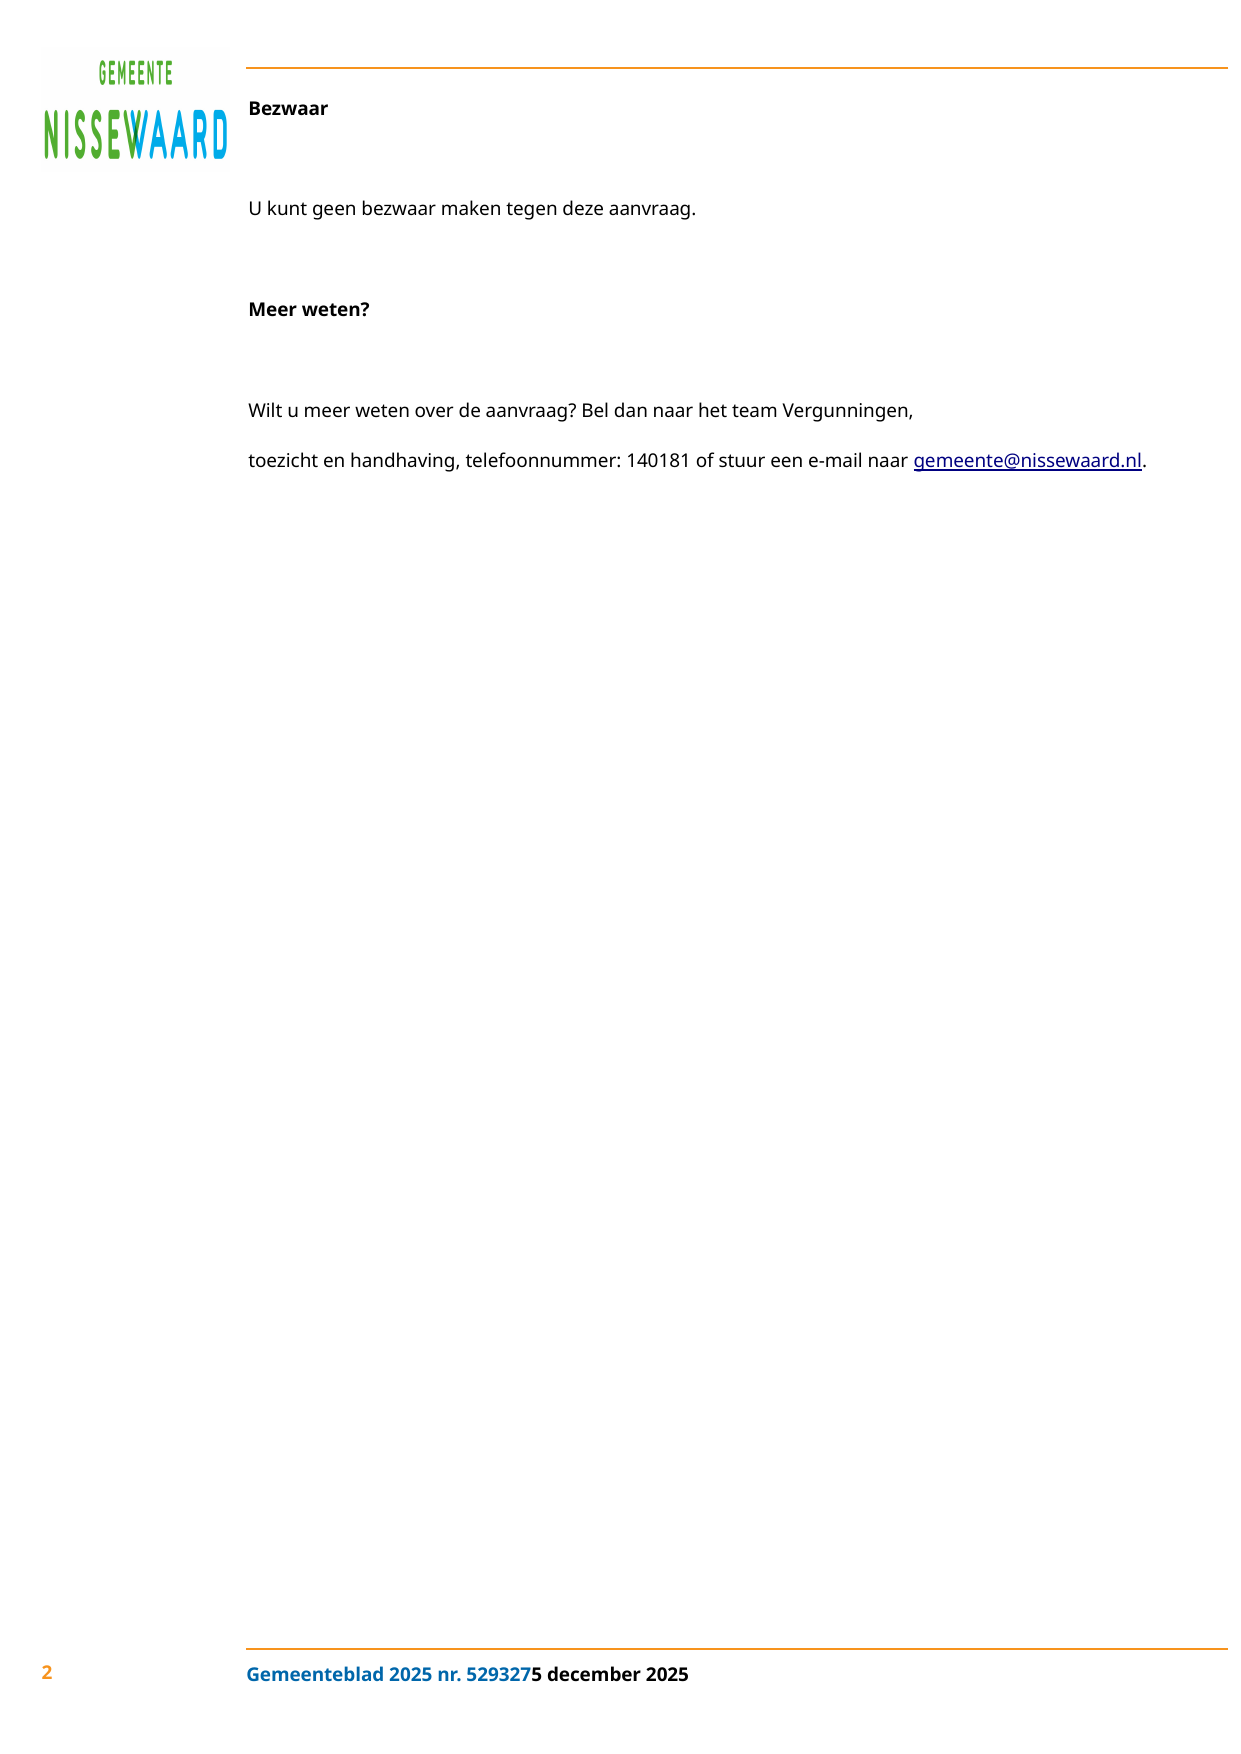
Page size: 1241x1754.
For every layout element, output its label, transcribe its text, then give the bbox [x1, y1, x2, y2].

text Wilt u meer weten over de aanvraag? Bel dan naar het team Vergunningen, [248, 397, 1152, 423]
text Meer weten? [248, 296, 1152, 322]
text Bezwaar [248, 95, 1152, 121]
picture [41, 47, 231, 172]
text U kunt geen bezwaar maken tegen deze aanvraag. [248, 196, 1152, 221]
text toezicht en handhaving, telefoonnummer: 140181 of stuur een e-mail naar gemeente@nissewaard.nl. [248, 448, 1152, 473]
